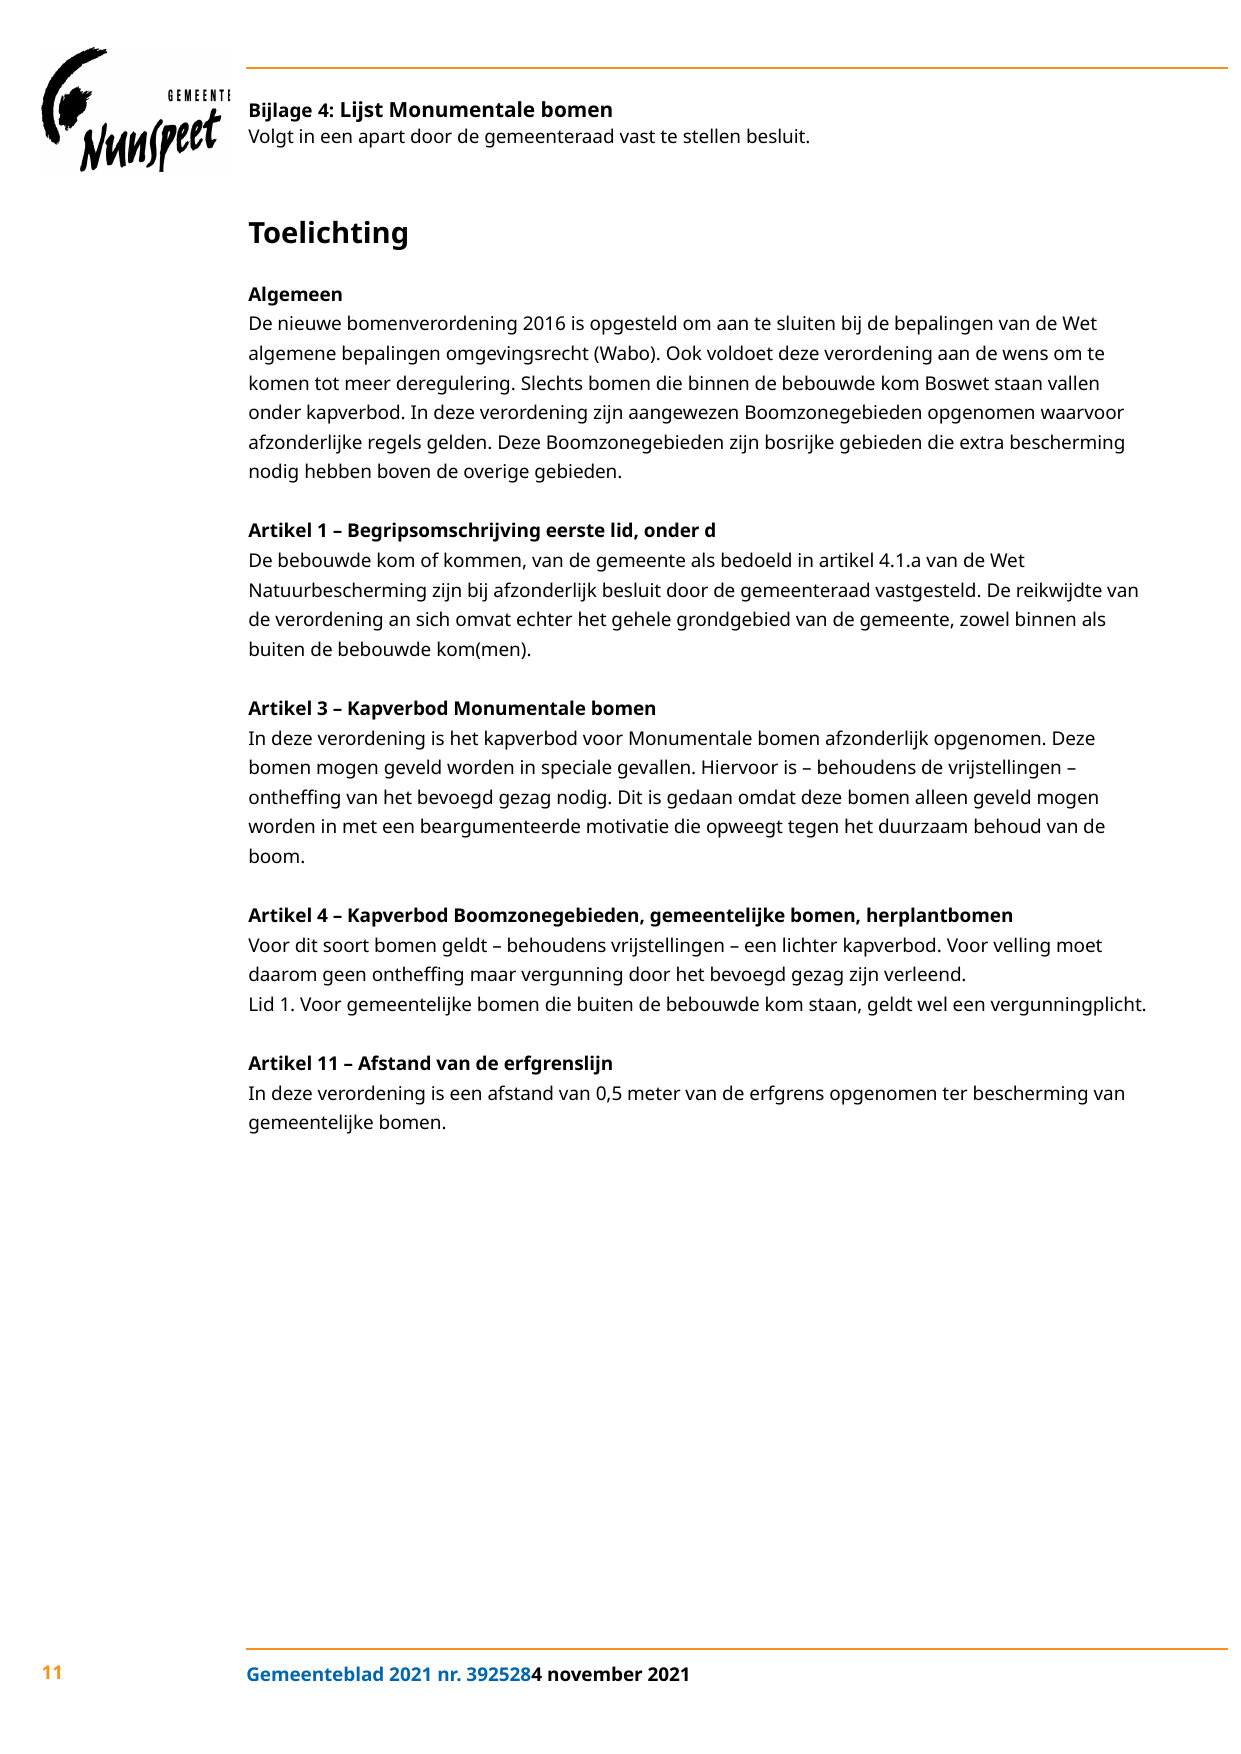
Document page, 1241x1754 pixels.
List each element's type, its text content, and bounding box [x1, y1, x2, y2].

text Artikel 4 – Kapverbod Boomzonegebieden, gemeentelijke bomen, herplantbomen [248, 902, 1152, 928]
text Bijlage 4: Lijst Monumentale bomen [248, 95, 1152, 123]
text Voor dit soort bomen geldt – behoudens vrijstellingen – een lichter kapverbod. Voor velling moet daarom geen ontheffing maar vergunning door het bevoegd gezag zijn verleend. [248, 932, 1152, 987]
text In deze verordening is een afstand van 0,5 meter van de erfgrens opgenomen ter bescherming van gemeentelijke bomen. [248, 1080, 1152, 1135]
text Artikel 1 – Begripsomschrijving eerste lid, onder d [248, 518, 1152, 543]
text Artikel 11 – Afstand van de erfgrenslijn [248, 1050, 1152, 1076]
text Toelichting [248, 212, 1152, 252]
text De bebouwde kom of kommen, van de gemeente als bedoeld in artikel 4.1.a van de Wet Natuurbescherming zijn bij afzonderlijk besluit door de gemeenteraad vastgesteld. De reikwijdte van de verordening an sich omvat echter het gehele grondgebied van de gemeente, zowel binnen als buiten de bebouwde kom(men). [248, 547, 1152, 662]
picture [41, 47, 231, 172]
text Volgt in een apart door de gemeenteraad vast te stellen besluit. [248, 123, 1152, 149]
text In deze verordening is het kapverbod voor Monumentale bomen afzonderlijk opgenomen. Deze bomen mogen geveld worden in speciale gevallen. Hiervoor is – behoudens de vrijstellingen – ontheffing van het bevoegd gezag nodig. Dit is gedaan omdat deze bomen alleen geveld mogen worden in met een beargumenteerde motivatie die opweegt tegen het duurzaam behoud van de boom. [248, 725, 1152, 869]
text Lid 1. Voor gemeentelijke bomen die buiten de bebouwde kom staan, geldt wel een vergunningplicht. [248, 991, 1152, 1017]
text Algemeen [248, 281, 1152, 307]
text Artikel 3 – Kapverbod Monumentale bomen [248, 695, 1152, 721]
text De nieuwe bomenverordening 2016 is opgesteld om aan te sluiten bij de bepalingen van de Wet algemene bepalingen omgevingsrecht (Wabo). Ook voldoet deze verordening aan de wens om te komen tot meer deregulering. Slechts bomen die binnen de bebouwde kom Boswet staan vallen onder kapverbod. In deze verordening zijn aangewezen Boomzonegebieden opgenomen waarvoor afzonderlijke regels gelden. Deze Boomzonegebieden zijn bosrijke gebieden die extra bescherming nodig hebben boven de overige gebieden. [248, 311, 1152, 484]
